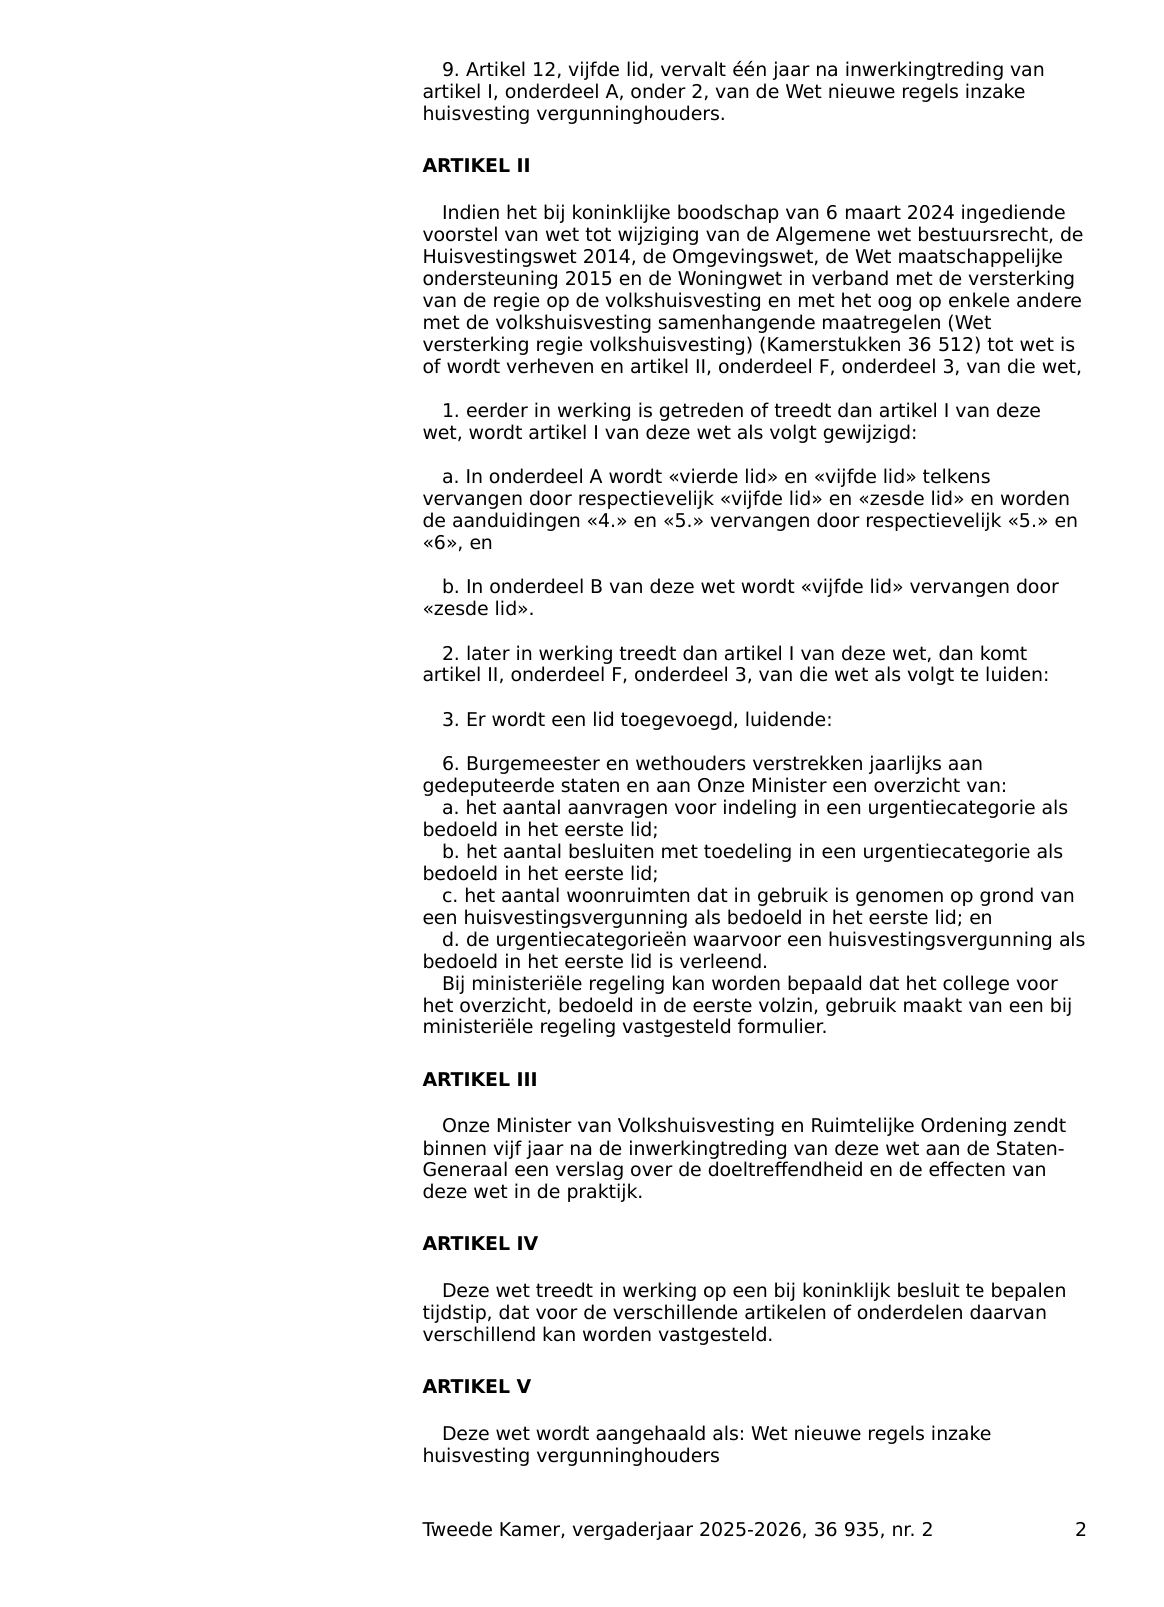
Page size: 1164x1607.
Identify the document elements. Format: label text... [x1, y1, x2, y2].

text a. het aantal aanvragen voor indeling in een urgentiecategorie als bedoeld in het eerste lid; [422, 797, 1087, 841]
text d. de urgentiecategorieën waarvoor een huisvestingsvergunning als bedoeld in het eerste lid is verleend. [422, 928, 1087, 972]
text Indien het bij koninklijke boodschap van 6 maart 2024 ingediende voorstel van wet tot wijziging van de Algemene wet bestuursrecht, de Huisvestingswet 2014, de Omgevingswet, de Wet maatschappelijke ondersteuning 2015 en de Woningwet in verband met de versterking van de regie op de volkshuisvesting en met het oog op enkele andere met de volkshuisvesting samenhangende maatregelen (Wet versterking regie volkshuisvesting) (Kamerstukken 36 512) tot wet is of wordt verheven en artikel II, onderdeel F, onderdeel 3, van die wet, [422, 202, 1087, 378]
text 6. Burgemeester en wethouders verstrekken jaarlijks aan gedeputeerde staten en aan Onze Minister een overzicht van: [422, 753, 1087, 797]
subtitle ARTIKEL V [422, 1376, 1087, 1398]
text 1. eerder in werking is getreden of treedt dan artikel I van deze wet, wordt artikel I van deze wet als volgt gewijzigd: [422, 400, 1087, 444]
text a. In onderdeel A wordt «vierde lid» en «vijfde lid» telkens vervangen door respectievelijk «vijfde lid» en «zesde lid» en worden de aanduidingen «4.» en «5.» vervangen door respectievelijk «5.» en «6», en [422, 466, 1087, 554]
text Bij ministeriële regeling kan worden bepaald dat het college voor het overzicht, bedoeld in de eerste volzin, gebruik maakt van een bij ministeriële regeling vastgesteld formulier. [422, 972, 1087, 1038]
text 2. later in werking treedt dan artikel I van deze wet, dan komt artikel II, onderdeel F, onderdeel 3, van die wet als volgt te luiden: [422, 642, 1087, 686]
text 9. Artikel 12, vijfde lid, vervalt één jaar na inwerkingtreding van artikel I, onderdeel A, onder 2, van de Wet nieuwe regels inzake huisvesting vergunninghouders. [422, 59, 1087, 125]
subtitle ARTIKEL IV [422, 1233, 1087, 1255]
text Onze Minister van Volkshuisvesting en Ruimtelijke Ordening zendt binnen vijf jaar na de inwerkingtreding van deze wet aan de Staten-Generaal een verslag over de doeltreffendheid en de effecten van deze wet in de praktijk. [422, 1115, 1087, 1203]
text Deze wet treedt in werking op een bij koninklijk besluit te bepalen tijdstip, dat voor de verschillende artikelen of onderdelen daarvan verschillend kan worden vastgesteld. [422, 1280, 1087, 1346]
subtitle ARTIKEL III [422, 1068, 1087, 1090]
text 3. Er wordt een lid toegevoegd, luidende: [422, 708, 1087, 731]
subtitle ARTIKEL II [422, 155, 1087, 177]
text c. het aantal woonruimten dat in gebruik is genomen op grond van een huisvestingsvergunning als bedoeld in het eerste lid; en [422, 884, 1087, 928]
text b. het aantal besluiten met toedeling in een urgentiecategorie als bedoeld in het eerste lid; [422, 841, 1087, 884]
text Deze wet wordt aangehaald als: Wet nieuwe regels inzake huisvesting vergunninghouders [422, 1423, 1087, 1467]
text b. In onderdeel B van deze wet wordt «vijfde lid» vervangen door «zesde lid». [422, 576, 1087, 620]
